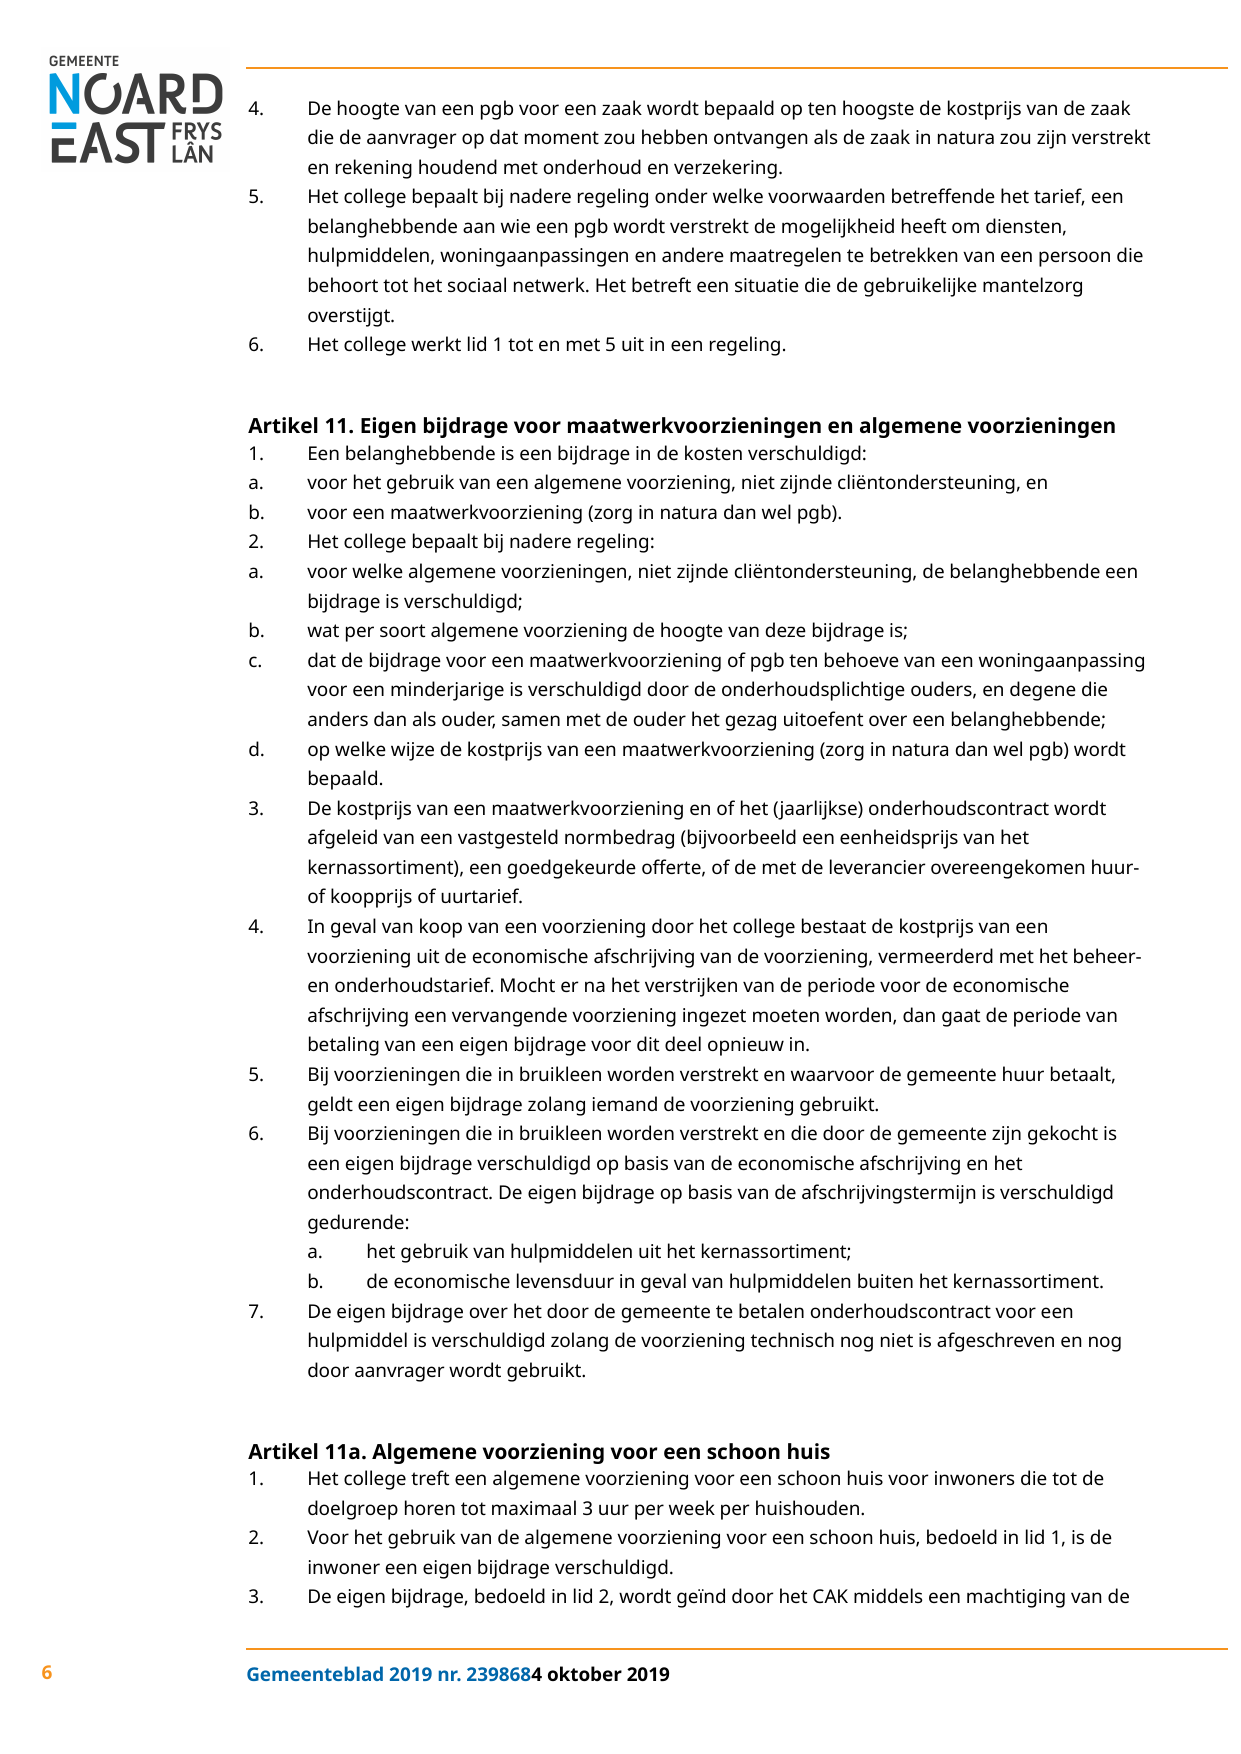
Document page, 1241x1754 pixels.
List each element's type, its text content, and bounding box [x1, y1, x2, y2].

list het gebruik van hulpmiddelen uit het kernassortiment; [307, 1239, 1152, 1264]
list voor een maatwerkvoorziening (zorg in natura dan wel pgb). [248, 499, 1152, 525]
list De hoogte van een pgb voor een zaak wordt bepaald op ten hoogste de kostprijs van de zaak die de aanvrager op dat moment zou hebben ontvangen als de zaak in natura zou zijn verstrekt en rekening houdend met onderhoud en verzekering. [248, 95, 1152, 180]
list In geval van koop van een voorziening door het college bestaat de kostprijs van een voorziening uit de economische afschrijving van de voorziening, vermeerderd met het beheer- en onderhoudstarief. Mocht er na het verstrijken van de periode voor de economische afschrijving een vervangende voorziening ingezet moeten worden, dan gaat de periode van betaling van een eigen bijdrage voor dit deel opnieuw in. [248, 913, 1152, 1057]
list Het college bepaalt bij nadere regeling onder welke voorwaarden betreffende het tarief, een belanghebbende aan wie een pgb wordt verstrekt de mogelijkheid heeft om diensten, hulpmiddelen, woningaanpassingen en andere maatregelen te betrekken van een persoon die behoort tot het sociaal netwerk. Het betreft een situatie die de gebruikelijke mantelzorg overstijgt. [248, 183, 1152, 328]
list Het college bepaalt bij nadere regeling: [248, 529, 1152, 554]
list op welke wijze de kostprijs van een maatwerkvoorziening (zorg in natura dan wel pgb) wordt bepaald. [248, 736, 1152, 791]
picture [41, 47, 231, 172]
list De eigen bijdrage over het door de gemeente te betalen onderhoudscontract voor een hulpmiddel is verschuldigd zolang de voorziening technisch nog niet is afgeschreven en nog door aanvrager wordt gebruikt. [248, 1298, 1152, 1383]
list Bij voorzieningen die in bruikleen worden verstrekt en die door de gemeente zijn gekocht is een eigen bijdrage verschuldigd op basis van de economische afschrijving en het onderhoudscontract. De eigen bijdrage op basis van de afschrijvingstermijn is verschuldigd gedurende: [248, 1120, 1152, 1235]
list voor het gebruik van een algemene voorziening, niet zijnde cliëntondersteuning, en [248, 469, 1152, 495]
list De kostprijs van een maatwerkvoorziening en of het (jaarlijkse) onderhoudscontract wordt afgeleid van een vastgesteld normbedrag (bijvoorbeeld een eenheidsprijs van het kernassortiment), een goedgekeurde offerte, of de met de leverancier overeengekomen huur- of koopprijs of uurtarief. [248, 795, 1152, 909]
list wat per soort algemene voorziening de hoogte van deze bijdrage is; [248, 617, 1152, 643]
list Bij voorzieningen die in bruikleen worden verstrekt en waarvoor de gemeente huur betaalt, geldt een eigen bijdrage zolang iemand de voorziening gebruikt. [248, 1061, 1152, 1116]
list Een belanghebbende is een bijdrage in de kosten verschuldigd: [248, 440, 1152, 466]
list de economische levensduur in geval van hulpmiddelen buiten het kernassortiment. [307, 1268, 1152, 1294]
list Het college werkt lid 1 tot en met 5 uit in een regeling. [248, 331, 1152, 357]
list Voor het gebruik van de algemene voorziening voor een schoon huis, bedoeld in lid 1, is de inwoner een eigen bijdrage verschuldigd. [248, 1524, 1152, 1580]
text Artikel 11a. Algemene voorziening voor een schoon huis [248, 1437, 1152, 1465]
list Het college treft een algemene voorziening voor een schoon huis voor inwoners die tot de doelgroep horen tot maximaal 3 uur per week per huishouden. [248, 1465, 1152, 1521]
list De eigen bijdrage, bedoeld in lid 2, wordt geïnd door het CAK middels een machtiging van de [248, 1584, 1152, 1609]
list dat de bijdrage voor een maatwerkvoorziening of pgb ten behoeve van een woningaanpassing voor een minderjarige is verschuldigd door de onderhoudsplichtige ouders, en degene die anders dan als ouder, samen met de ouder het gezag uitoefent over een belanghebbende; [248, 647, 1152, 732]
list voor welke algemene voorzieningen, niet zijnde cliëntondersteuning, de belanghebbende een bijdrage is verschuldigd; [248, 558, 1152, 613]
text Artikel 11. Eigen bijdrage voor maatwerkvoorzieningen en algemene voorzieningen [248, 411, 1152, 440]
